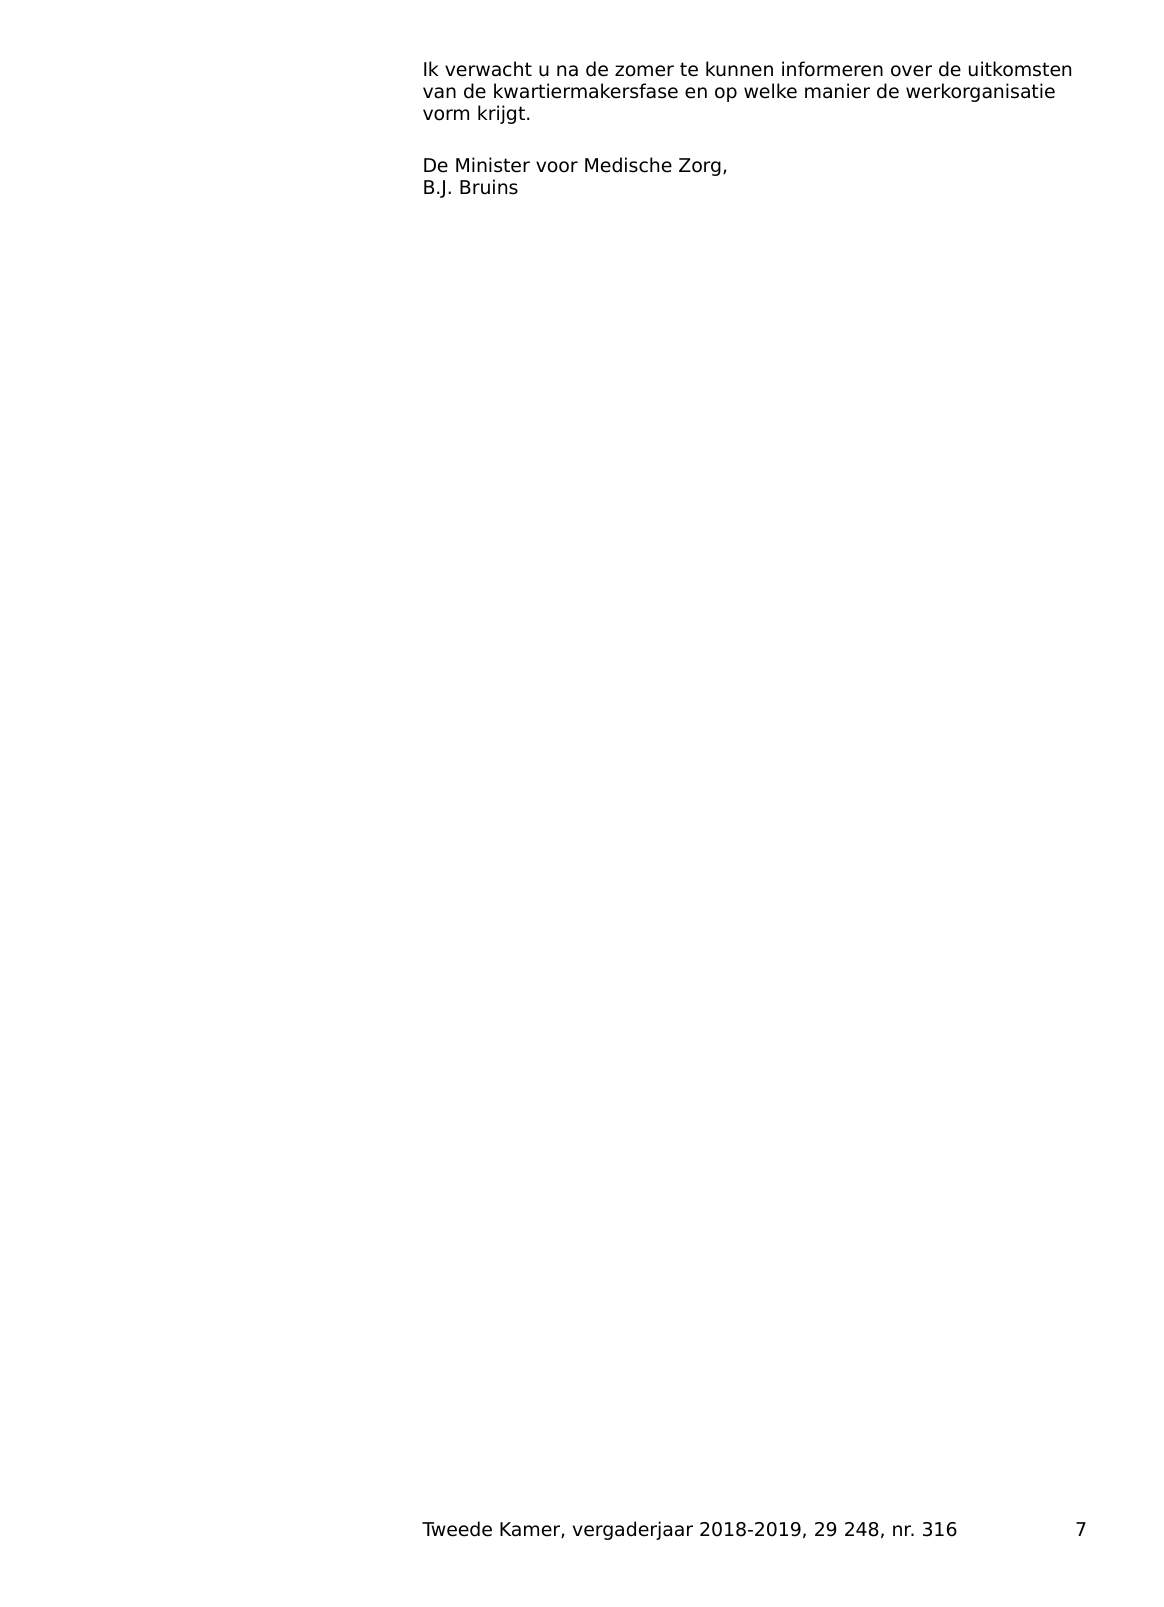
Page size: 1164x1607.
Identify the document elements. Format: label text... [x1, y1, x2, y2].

text De Minister voor Medische Zorg, B.J. Bruins [422, 155, 1087, 199]
text Ik verwacht u na de zomer te kunnen informeren over de uitkomsten van de kwartiermakersfase en op welke manier de werkorganisatie vorm krijgt. [422, 59, 1087, 125]
